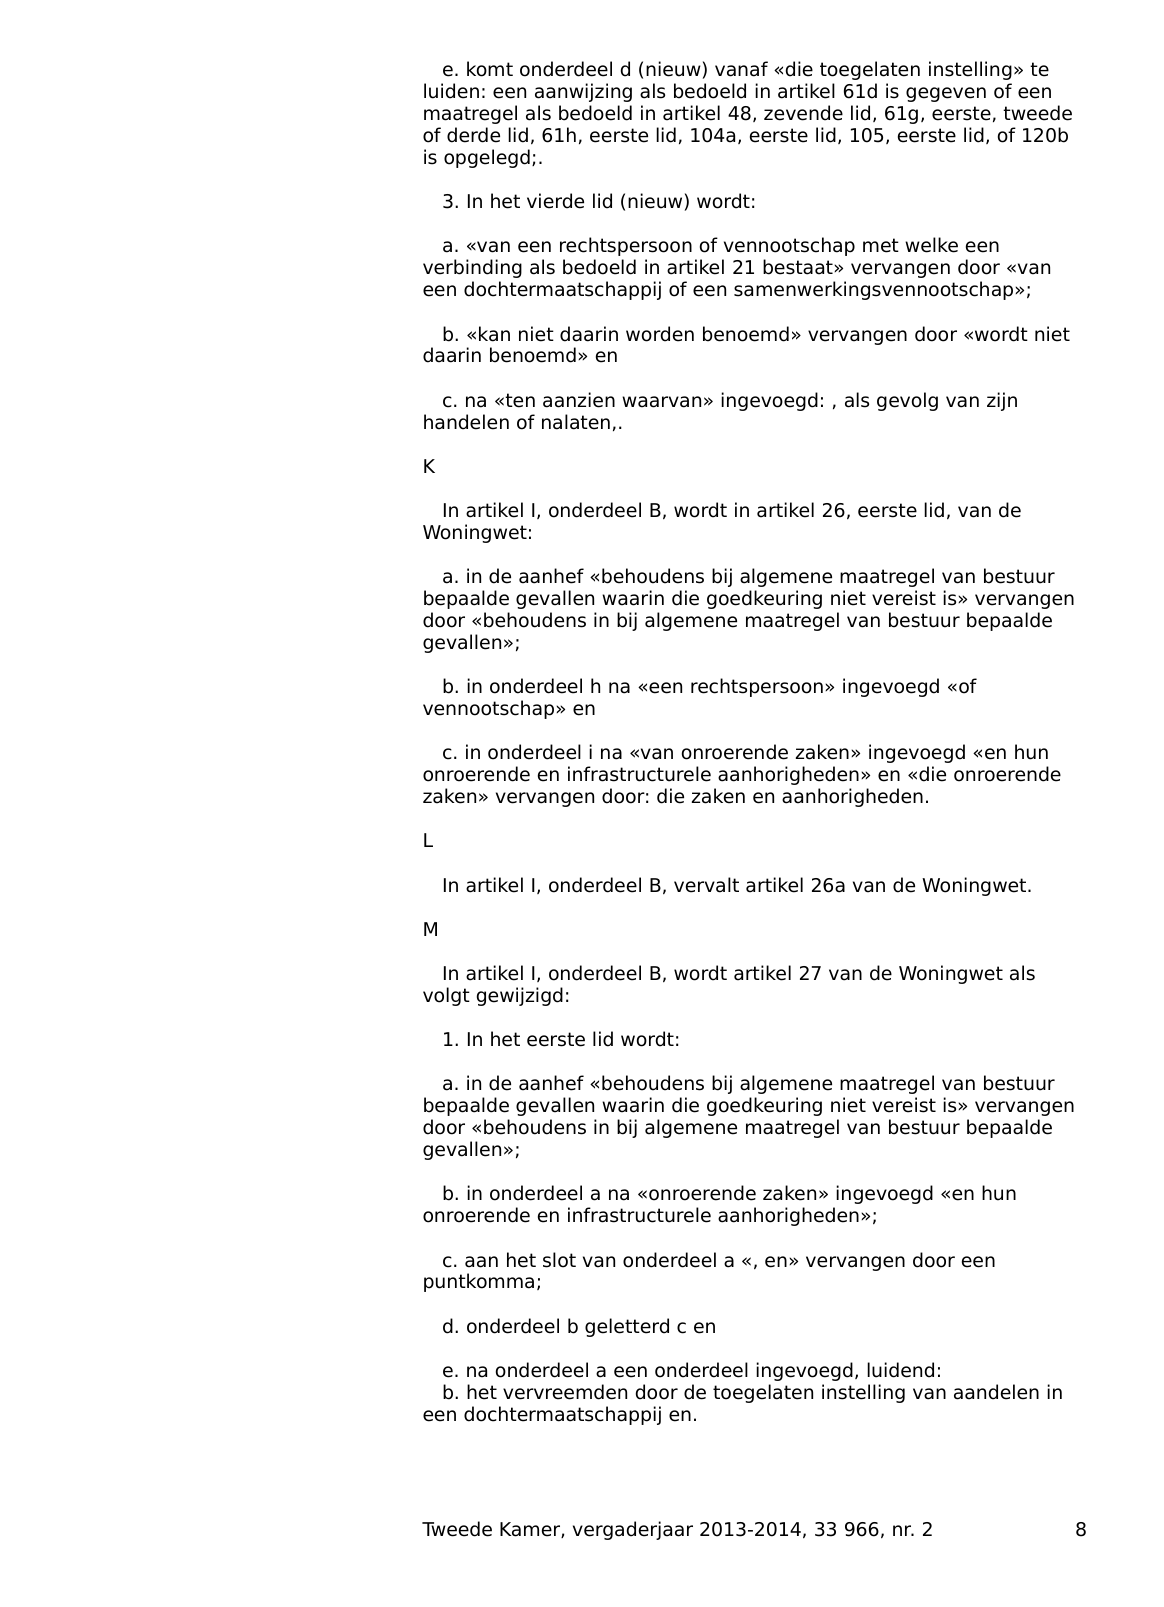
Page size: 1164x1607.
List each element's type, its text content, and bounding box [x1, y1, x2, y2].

text b. in onderdeel h na «een rechtspersoon» ingevoegd «of vennootschap» en [422, 676, 1087, 720]
text In artikel I, onderdeel B, vervalt artikel 26a van de Woningwet. [422, 874, 1087, 897]
text b. het vervreemden door de toegelaten instelling van aandelen in een dochtermaatschappij en. [422, 1382, 1087, 1426]
text a. in de aanhef «behoudens bij algemene maatregel van bestuur bepaalde gevallen waarin die goedkeuring niet vereist is» vervangen door «behoudens in bij algemene maatregel van bestuur bepaalde gevallen»; [422, 566, 1087, 654]
text In artikel I, onderdeel B, wordt artikel 27 van de Woningwet als volgt gewijzigd: [422, 963, 1087, 1007]
text 1. In het eerste lid wordt: [422, 1029, 1087, 1051]
text e. komt onderdeel d (nieuw) vanaf «die toegelaten instelling» te luiden: een aanwijzing als bedoeld in artikel 61d is gegeven of een maatregel als bedoeld in artikel 48, zevende lid, 61g, eerste, tweede of derde lid, 61h, eerste lid, 104a, eerste lid, 105, eerste lid, of 120b is opgelegd;. [422, 59, 1087, 169]
text c. aan het slot van onderdeel a «, en» vervangen door een puntkomma; [422, 1249, 1087, 1293]
text d. onderdeel b geletterd c en [422, 1316, 1087, 1338]
text K [422, 456, 1087, 478]
text c. in onderdeel i na «van onroerende zaken» ingevoegd «en hun onroerende en infrastructurele aanhorigheden» en «die onroerende zaken» vervangen door: die zaken en aanhorigheden. [422, 742, 1087, 808]
text 3. In het vierde lid (nieuw) wordt: [422, 191, 1087, 213]
text a. «van een rechtspersoon of vennootschap met welke een verbinding als bedoeld in artikel 21 bestaat» vervangen door «van een dochtermaatschappij of een samenwerkingsvennootschap»; [422, 235, 1087, 301]
text b. «kan niet daarin worden benoemd» vervangen door «wordt niet daarin benoemd» en [422, 323, 1087, 367]
text In artikel I, onderdeel B, wordt in artikel 26, eerste lid, van de Woningwet: [422, 500, 1087, 544]
text c. na «ten aanzien waarvan» ingevoegd: , als gevolg van zijn handelen of nalaten,. [422, 389, 1087, 433]
text a. in de aanhef «behoudens bij algemene maatregel van bestuur bepaalde gevallen waarin die goedkeuring niet vereist is» vervangen door «behoudens in bij algemene maatregel van bestuur bepaalde gevallen»; [422, 1073, 1087, 1161]
text e. na onderdeel a een onderdeel ingevoegd, luidend: [422, 1360, 1087, 1382]
text L [422, 830, 1087, 852]
text M [422, 919, 1087, 941]
text b. in onderdeel a na «onroerende zaken» ingevoegd «en hun onroerende en infrastructurele aanhorigheden»; [422, 1183, 1087, 1227]
